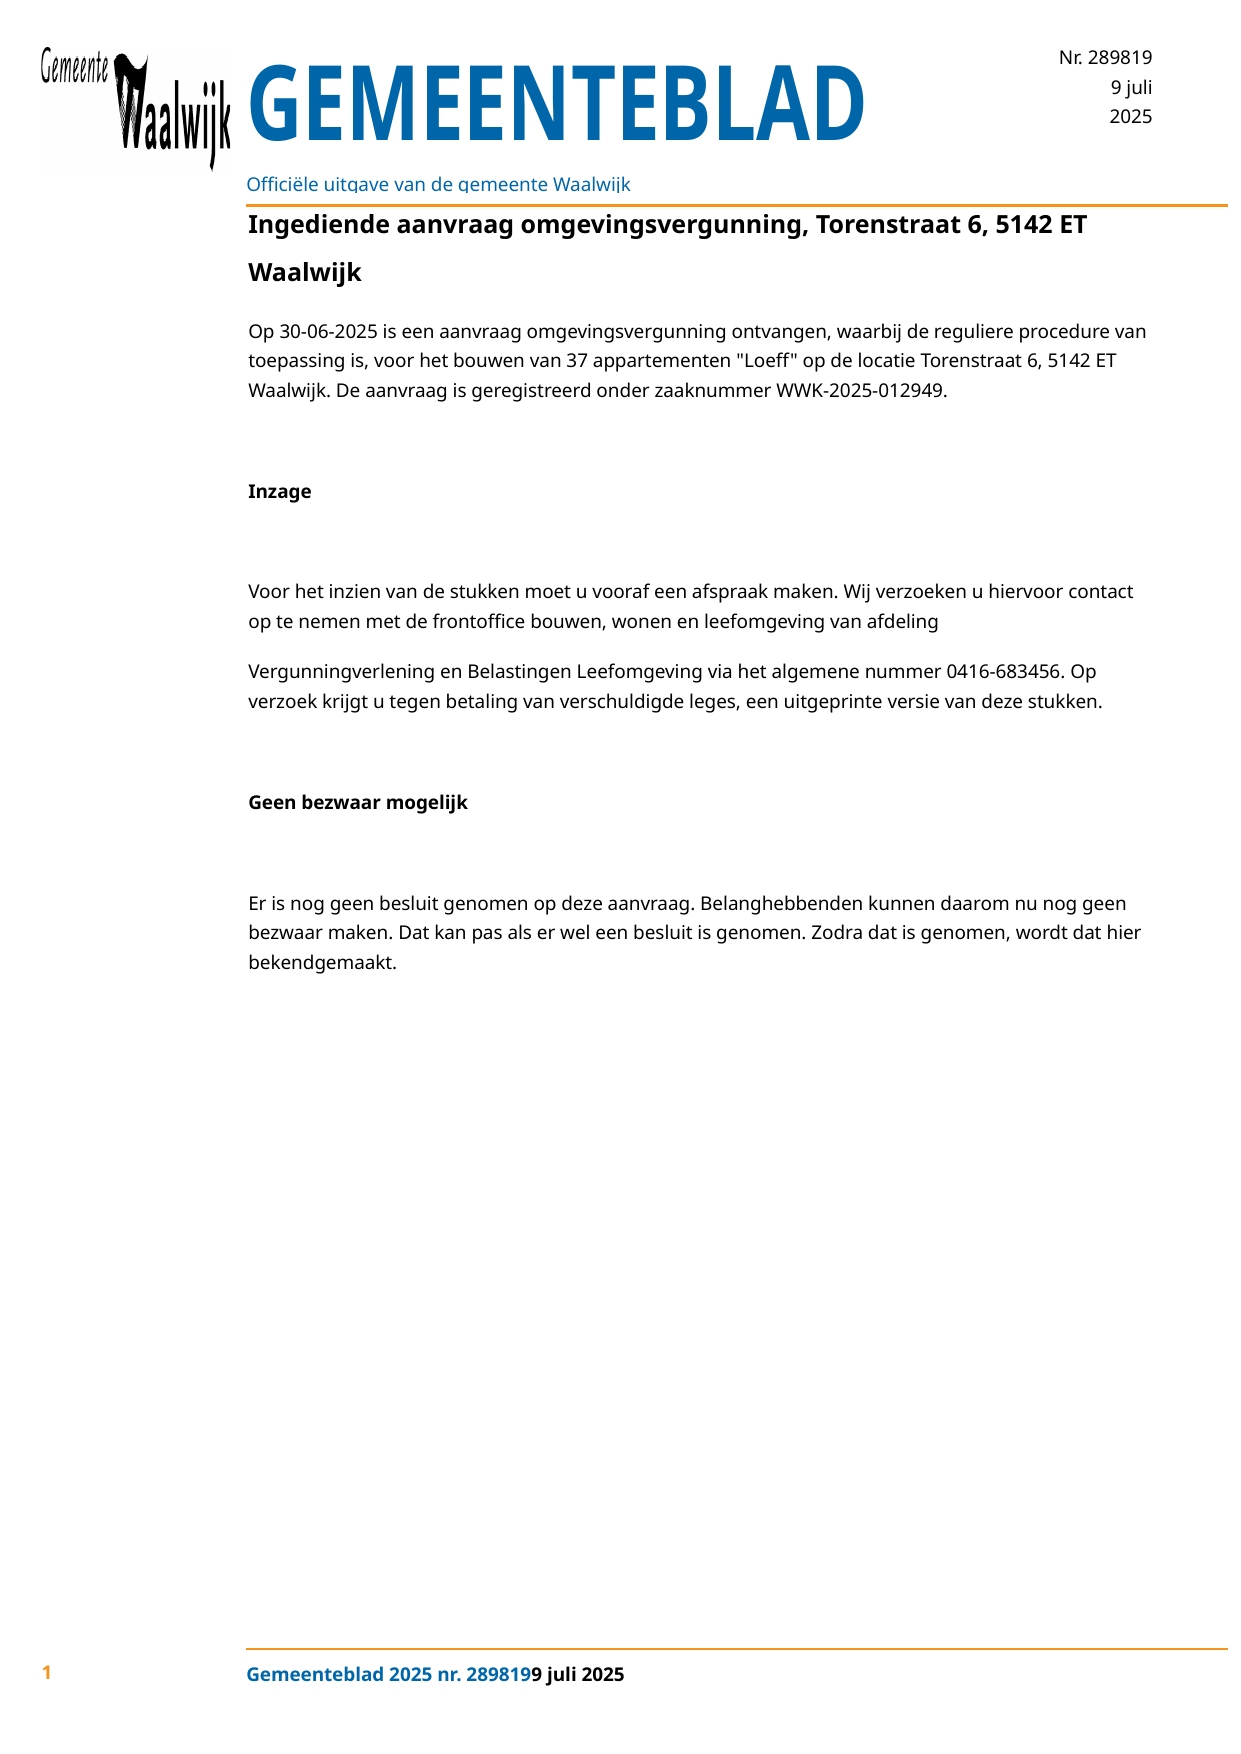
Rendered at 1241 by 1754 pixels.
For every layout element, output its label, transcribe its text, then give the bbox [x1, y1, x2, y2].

text Ingediende aanvraag omgevingsvergunning, Torenstraat 6, 5142 ET Waalwijk [248, 207, 1152, 288]
text Voor het inzien van de stukken moet u vooraf een afspraak maken. Wij verzoeken u hiervoor contact op te nemen met de frontoffice bouwen, wonen en leefomgeving van afdeling [248, 579, 1152, 634]
text Vergunningverlening en Belastingen Leefomgeving via het algemene nummer 0416-683456. Op verzoek krijgt u tegen betaling van verschuldigde leges, een uitgeprinte versie van deze stukken. [248, 659, 1152, 714]
picture [41, 47, 231, 172]
text Inzage [248, 478, 1152, 504]
text Op 30-06-2025 is een aanvraag omgevingsvergunning ontvangen, waarbij de reguliere procedure van toepassing is, voor het bouwen van 37 appartementen "Loeff" op de locatie Torenstraat 6, 5142 ET Waalwijk. De aanvraag is geregistreerd onder zaaknummer WWK-2025-012949. [248, 318, 1152, 403]
text Geen bezwaar mogelijk [248, 789, 1152, 815]
text Er is nog geen besluit genomen op deze aanvraag. Belanghebbenden kunnen daarom nu nog geen bezwaar maken. Dat kan pas als er wel een besluit is genomen. Zodra dat is genomen, wordt dat hier bekendgemaakt. [248, 890, 1152, 975]
